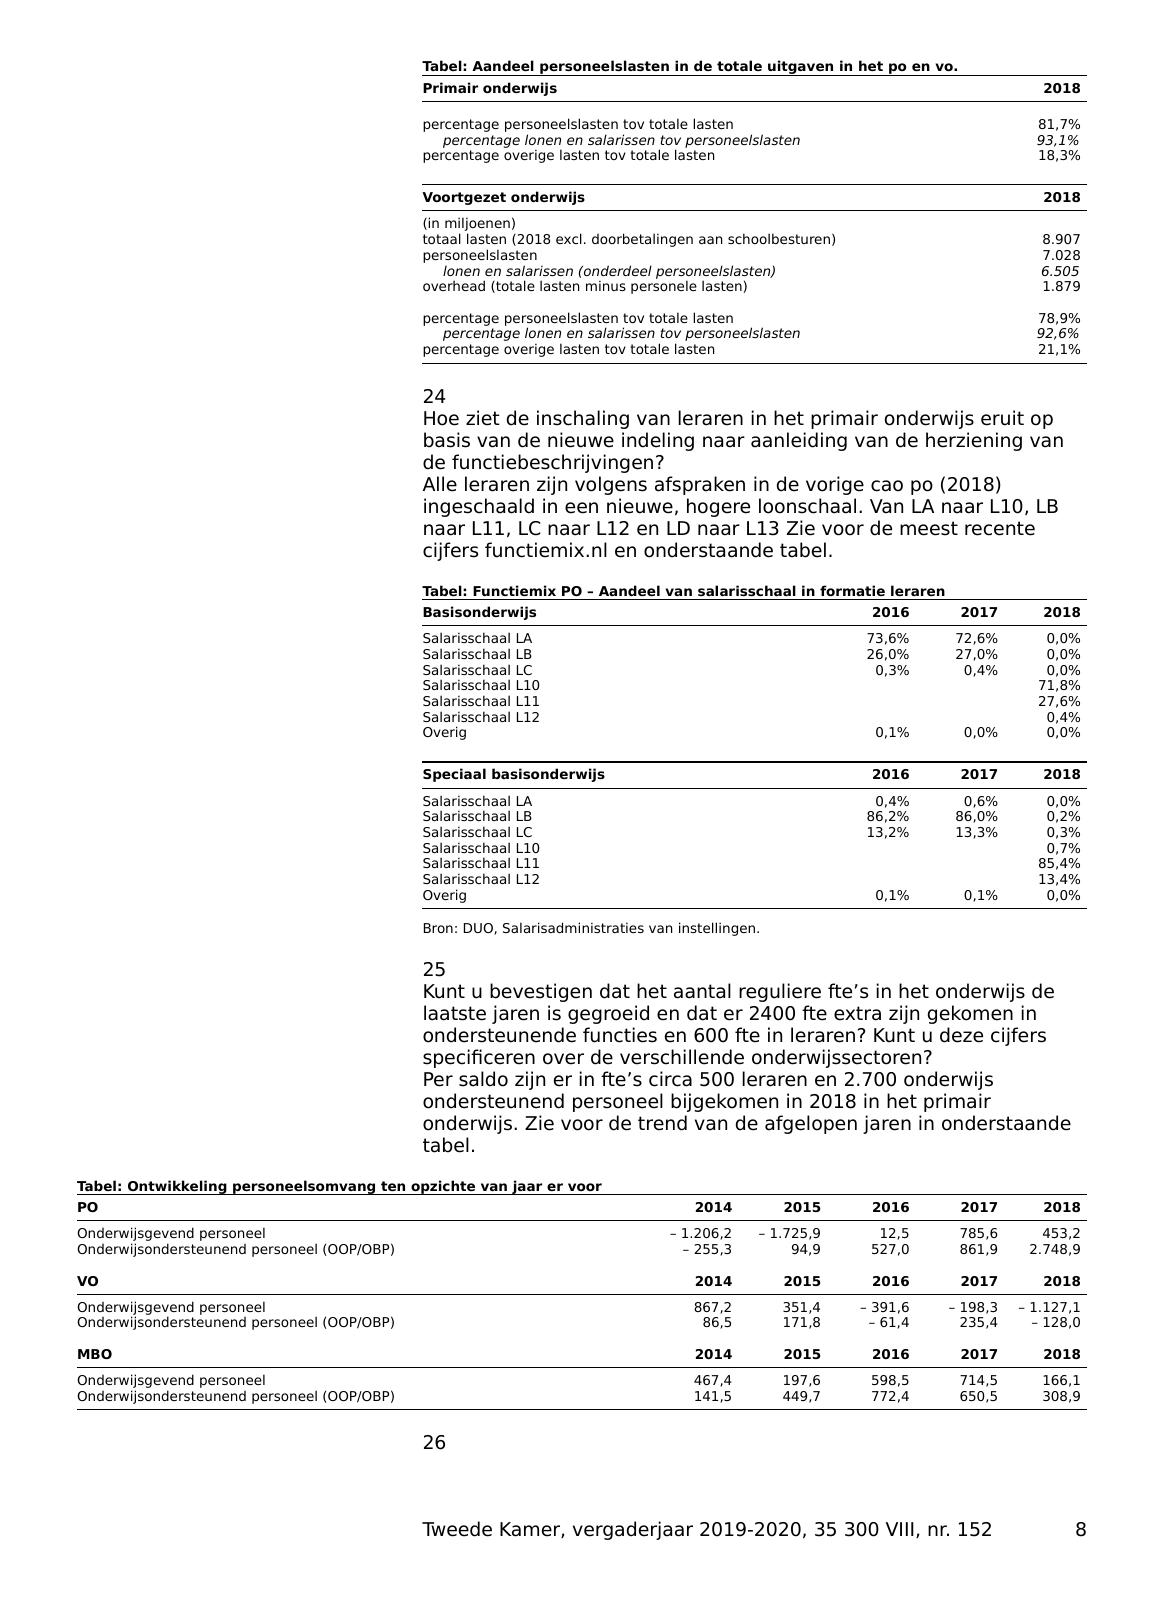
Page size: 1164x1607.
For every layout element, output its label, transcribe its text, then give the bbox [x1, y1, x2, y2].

table_cell – 128,0 [1004, 1315, 1087, 1331]
table_cell [77, 1331, 649, 1347]
table_cell – 198,3 [915, 1295, 1004, 1315]
table_cell 2015 [738, 1273, 827, 1294]
table_cell 467,4 [650, 1368, 738, 1388]
table_cell Salarisschaal L11 [422, 694, 827, 709]
table_cell [827, 841, 915, 856]
table_cell 235,4 [915, 1315, 1004, 1331]
table_cell 73,6% [827, 626, 915, 647]
table_cell 171,8 [738, 1315, 827, 1331]
table_cell [827, 678, 915, 694]
table_cell 0,0% [1004, 626, 1087, 647]
table_cell [915, 694, 1004, 709]
table_cell 0,1% [827, 725, 915, 741]
table_cell VO [77, 1273, 649, 1294]
table_cell 197,6 [738, 1368, 827, 1388]
table_cell [738, 1258, 827, 1273]
table_cell 308,9 [1004, 1389, 1087, 1409]
table_cell [1004, 741, 1087, 761]
table_cell [827, 1258, 915, 1273]
table_cell 13,2% [827, 825, 915, 841]
table_cell 453,2 [1004, 1221, 1087, 1242]
table_cell [422, 326, 437, 342]
table_cell Salarisschaal L10 [422, 841, 827, 856]
table_cell 8.907 [998, 232, 1087, 248]
table_cell 351,4 [738, 1295, 827, 1315]
table_cell percentage lonen en salarissen tov personeelslasten [437, 326, 998, 342]
table_cell Overig [422, 725, 827, 741]
table_cell 81,7% [998, 117, 1087, 132]
table_header Tabel: Ontwikkeling personeelsomvang ten opzichte van jaar er voor [77, 1179, 1087, 1194]
table_cell 714,5 [915, 1368, 1004, 1388]
table_cell 0,6% [915, 789, 1004, 809]
table_cell [827, 710, 915, 725]
table_cell Overig [422, 888, 827, 908]
table_cell [915, 1258, 1004, 1273]
table_cell Onderwijsondersteunend personeel (OOP/OBP) [77, 1389, 649, 1409]
table_cell 72,6% [915, 626, 1004, 647]
table_cell [422, 102, 437, 117]
table_cell 86,0% [915, 809, 1004, 825]
table_cell PO [77, 1195, 649, 1220]
table_cell 0,0% [1004, 647, 1087, 662]
table_cell [915, 856, 1004, 872]
table_cell – 1.127,1 [1004, 1295, 1087, 1315]
table_cell 2014 [650, 1347, 738, 1367]
table_cell – 255,3 [650, 1242, 738, 1258]
table_cell 78,9% [998, 311, 1087, 326]
table_cell 0,0% [1004, 888, 1087, 908]
table_cell 0,0% [1004, 725, 1087, 741]
table_cell [998, 102, 1087, 117]
table_cell Salarisschaal LB [422, 647, 827, 662]
table_cell 92,6% [998, 326, 1087, 342]
table_cell [915, 872, 1004, 888]
table_cell 0,0% [1004, 663, 1087, 678]
table_cell [1004, 1258, 1087, 1273]
table_cell 21,1% [998, 342, 1087, 362]
table_cell Salarisschaal L12 [422, 710, 827, 725]
table_cell 2018 [998, 76, 1087, 101]
table_cell MBO [77, 1347, 649, 1367]
table_cell Voortgezet onderwijs [422, 185, 998, 210]
table_cell totaal lasten (2018 excl. doorbetalingen aan schoolbesturen) [422, 232, 998, 248]
table_cell percentage overige lasten tov totale lasten [422, 342, 998, 362]
table_cell 0,7% [1004, 841, 1087, 856]
table_header Tabel: Aandeel personeelslasten in de totale uitgaven in het po en vo. [422, 59, 1087, 75]
table_cell 6.505 [998, 263, 1087, 279]
table_cell Salarisschaal LC [422, 825, 827, 841]
table_cell – 1.725,9 [738, 1221, 827, 1242]
table_cell [915, 1331, 1004, 1347]
table_cell (in miljoenen) [422, 211, 998, 232]
table_cell Salarisschaal L10 [422, 678, 827, 694]
table_cell Salarisschaal L12 [422, 872, 827, 888]
table_cell 0,0% [1004, 789, 1087, 809]
text Per saldo zijn er in fte’s circa 500 leraren en 2.700 onderwijs ondersteunend personeel bijgekomen in 2018 in het primair onderwijs. Zie voor de trend van de afgelopen jaren in onderstaande tabel. [422, 1069, 1087, 1157]
table_cell 861,9 [915, 1242, 1004, 1258]
table_cell 86,2% [827, 809, 915, 825]
table_cell Onderwijsgevend personeel [77, 1295, 649, 1315]
table_cell [422, 741, 827, 761]
table_cell 2018 [998, 185, 1087, 210]
text 25 [422, 959, 1087, 981]
table_cell [827, 856, 915, 872]
table_cell 0,3% [827, 663, 915, 678]
table_cell 0,0% [915, 725, 1004, 741]
table_cell – 1.206,2 [650, 1221, 738, 1242]
table_cell 2017 [915, 600, 1004, 625]
table_cell 2017 [915, 1273, 1004, 1294]
table_cell 2018 [1004, 600, 1087, 625]
table_cell 650,5 [915, 1389, 1004, 1409]
table_cell 0,2% [1004, 809, 1087, 825]
table_cell 2018 [1004, 1347, 1087, 1367]
table_cell [650, 1258, 738, 1273]
table_cell – 61,4 [827, 1315, 915, 1331]
table_cell 0,4% [1004, 710, 1087, 725]
table_cell [998, 211, 1087, 232]
table_cell [998, 164, 1087, 184]
table_cell [915, 678, 1004, 694]
table_cell 785,6 [915, 1221, 1004, 1242]
table_cell 2018 [1004, 1273, 1087, 1294]
table_header Tabel: Functiemix PO – Aandeel van salarisschaal in formatie leraren [422, 583, 1087, 599]
table_cell Onderwijsgevend personeel [77, 1221, 649, 1242]
table_cell [422, 263, 437, 279]
table_cell Speciaal basisonderwijs [422, 763, 827, 788]
table_cell 0,4% [915, 663, 1004, 678]
table_cell 27,6% [1004, 694, 1087, 709]
table_cell [827, 694, 915, 709]
table_cell 93,1% [998, 133, 1087, 148]
table_cell Salarisschaal LC [422, 663, 827, 678]
table_cell [738, 1331, 827, 1347]
table_cell 85,4% [1004, 856, 1087, 872]
table_cell percentage lonen en salarissen tov personeelslasten [437, 133, 998, 148]
table_cell percentage personeelslasten tov totale lasten [422, 117, 998, 132]
table_cell 2017 [915, 763, 1004, 788]
table_cell Bron: DUO, Salarisadministraties van instellingen. [422, 909, 1087, 937]
table_cell [437, 295, 998, 311]
table_cell 0,1% [915, 888, 1004, 908]
table_cell 141,5 [650, 1389, 738, 1409]
table_cell 2016 [827, 600, 915, 625]
table_cell percentage personeelslasten tov totale lasten [422, 311, 998, 326]
table_cell [422, 295, 437, 311]
table_cell [422, 164, 998, 184]
table_cell Primair onderwijs [422, 76, 998, 101]
text Hoe ziet de inschaling van leraren in het primair onderwijs eruit op basis van de nieuwe indeling naar aanleiding van de herziening van de functiebeschrijvingen? [422, 408, 1087, 473]
table_cell [915, 841, 1004, 856]
table_cell percentage overige lasten tov totale lasten [422, 148, 998, 164]
table_cell Salarisschaal LA [422, 626, 827, 647]
table_cell [827, 1331, 915, 1347]
table_cell 449,7 [738, 1389, 827, 1409]
table_cell Onderwijsondersteunend personeel (OOP/OBP) [77, 1315, 649, 1331]
table_cell 2014 [650, 1273, 738, 1294]
table_cell 2015 [738, 1195, 827, 1220]
table_cell 2016 [827, 1195, 915, 1220]
table_cell Salarisschaal LB [422, 809, 827, 825]
table_cell overhead (totale lasten minus personele lasten) [422, 279, 998, 295]
text 24 [422, 386, 1087, 408]
text Alle leraren zijn volgens afspraken in de vorige cao po (2018) ingeschaald in een nieuwe, hogere loonschaal. Van LA naar L10, LB naar L11, LC naar L12 en LD naar L13 Zie voor de meest recente cijfers functiemix.nl en onderstaande tabel. [422, 473, 1087, 561]
table_cell 13,3% [915, 825, 1004, 841]
table_cell [422, 133, 437, 148]
table_cell 772,4 [827, 1389, 915, 1409]
table_cell Salarisschaal LA [422, 789, 827, 809]
table_cell 2017 [915, 1195, 1004, 1220]
table_cell 71,8% [1004, 678, 1087, 694]
table_cell lonen en salarissen (onderdeel personeelslasten) [437, 263, 998, 279]
table_cell 2018 [1004, 763, 1087, 788]
table_cell 86,5 [650, 1315, 738, 1331]
table_cell Basisonderwijs [422, 600, 827, 625]
table_cell personeelslasten [422, 248, 998, 263]
table_cell 2018 [1004, 1195, 1087, 1220]
table_cell 527,0 [827, 1242, 915, 1258]
table_cell [77, 1258, 649, 1273]
table_cell 2014 [650, 1195, 738, 1220]
table_cell [827, 872, 915, 888]
table_cell 2016 [827, 763, 915, 788]
table_cell 2016 [827, 1347, 915, 1367]
table_cell 2.748,9 [1004, 1242, 1087, 1258]
text Kunt u bevestigen dat het aantal reguliere fte’s in het onderwijs de laatste jaren is gegroeid en dat er 2400 fte extra zijn gekomen in ondersteunende functies en 600 fte in leraren? Kunt u deze cijfers specificeren over de verschillende onderwijssectoren? [422, 981, 1087, 1069]
table_cell [1004, 1331, 1087, 1347]
table_cell 166,1 [1004, 1368, 1087, 1388]
table_cell 18,3% [998, 148, 1087, 164]
table_cell 27,0% [915, 647, 1004, 662]
table_cell Onderwijsgevend personeel [77, 1368, 649, 1388]
table_cell – 391,6 [827, 1295, 915, 1315]
table_cell 94,9 [738, 1242, 827, 1258]
table_cell 12,5 [827, 1221, 915, 1242]
table_cell 26,0% [827, 647, 915, 662]
text 26 [422, 1432, 1087, 1454]
table_cell [915, 741, 1004, 761]
table_cell 0,3% [1004, 825, 1087, 841]
table_cell [650, 1331, 738, 1347]
table_cell [437, 102, 998, 117]
table_cell [915, 710, 1004, 725]
table_cell 1.879 [998, 279, 1087, 295]
table_cell 13,4% [1004, 872, 1087, 888]
table_cell 7.028 [998, 248, 1087, 263]
table_cell 2016 [827, 1273, 915, 1294]
table_cell [998, 295, 1087, 311]
table_cell 2015 [738, 1347, 827, 1367]
table_cell Onderwijsondersteunend personeel (OOP/OBP) [77, 1242, 649, 1258]
table_cell 598,5 [827, 1368, 915, 1388]
table_cell Salarisschaal L11 [422, 856, 827, 872]
table_cell [827, 741, 915, 761]
table_cell 0,1% [827, 888, 915, 908]
table_cell 867,2 [650, 1295, 738, 1315]
table_cell 2017 [915, 1347, 1004, 1367]
table_cell 0,4% [827, 789, 915, 809]
